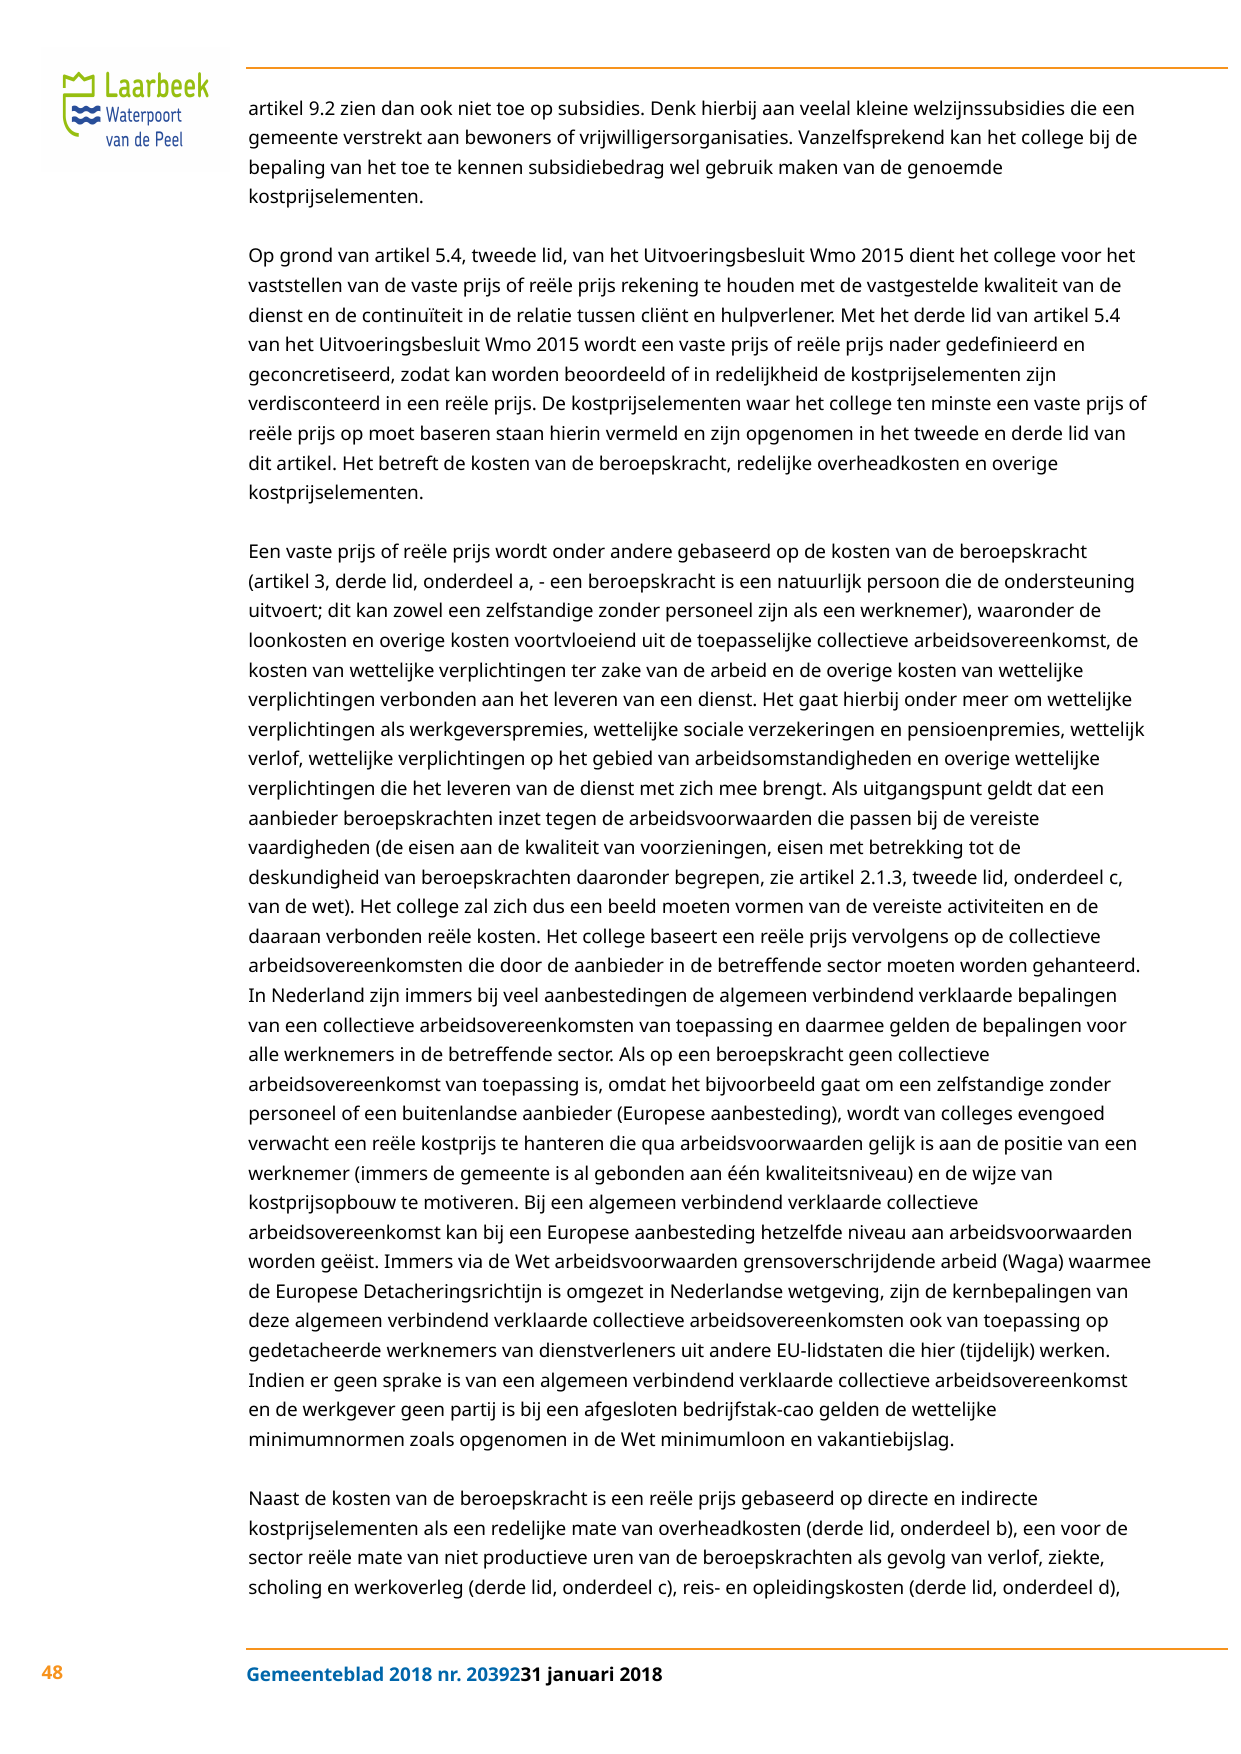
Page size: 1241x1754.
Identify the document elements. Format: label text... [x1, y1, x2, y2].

text Naast de kosten van de beroepskracht is een reële prijs gebaseerd op directe en indirecte kostprijselementen als een redelijke mate van overheadkosten (derde lid, onderdeel b), een voor de sector reële mate van niet productieve uren van de beroepskrachten als gevolg van verlof, ziekte, scholing en werkoverleg (derde lid, onderdeel c), reis- en opleidingskosten (derde lid, onderdeel d), [248, 1485, 1152, 1600]
text Op grond van artikel 5.4, tweede lid, van het Uitvoeringsbesluit Wmo 2015 dient het college voor het vaststellen van de vaste prijs of reële prijs rekening te houden met de vastgestelde kwaliteit van de dienst en de continuïteit in de relatie tussen cliënt en hulpverlener. Met het derde lid van artikel 5.4 van het Uitvoeringsbesluit Wmo 2015 wordt een vaste prijs of reële prijs nader gedefinieerd en geconcretiseerd, zodat kan worden beoordeeld of in redelijkheid de kostprijselementen zijn verdisconteerd in een reële prijs. De kostprijselementen waar het college ten minste een vaste prijs of reële prijs op moet baseren staan hierin vermeld en zijn opgenomen in het tweede en derde lid van dit artikel. Het betreft de kosten van de beroepskracht, redelijke overheadkosten en overige kostprijselementen. [248, 243, 1152, 505]
picture [41, 47, 231, 172]
text artikel 9.2 zien dan ook niet toe op subsidies. Denk hierbij aan veelal kleine welzijnssubsidies die een gemeente verstrekt aan bewoners of vrijwilligersorganisaties. Vanzelfsprekend kan het college bij de bepaling van het toe te kennen subsidiebedrag wel gebruik maken van de genoemde kostprijselementen. [248, 95, 1152, 209]
text Een vaste prijs of reële prijs wordt onder andere gebaseerd op de kosten van de beroepskracht (artikel 3, derde lid, onderdeel a, - een beroepskracht is een natuurlijk persoon die de ondersteuning uitvoert; dit kan zowel een zelfstandige zonder personeel zijn als een werknemer), waaronder de loonkosten en overige kosten voortvloeiend uit de toepasselijke collectieve arbeidsovereenkomst, de kosten van wettelijke verplichtingen ter zake van de arbeid en de overige kosten van wettelijke verplichtingen verbonden aan het leveren van een dienst. Het gaat hierbij onder meer om wettelijke verplichtingen als werkgeverspremies, wettelijke sociale verzekeringen en pensioenpremies, wettelijk verlof, wettelijke verplichtingen op het gebied van arbeidsomstandigheden en overige wettelijke verplichtingen die het leveren van de dienst met zich mee brengt. Als uitgangspunt geldt dat een aanbieder beroepskrachten inzet tegen de arbeidsvoorwaarden die passen bij de vereiste vaardigheden (de eisen aan de kwaliteit van voorzieningen, eisen met betrekking tot de deskundigheid van beroepskrachten daaronder begrepen, zie artikel 2.1.3, tweede lid, onderdeel c, van de wet). Het college zal zich dus een beeld moeten vormen van de vereiste activiteiten en de daaraan verbonden reële kosten. Het college baseert een reële prijs vervolgens op de collectieve arbeidsovereenkomsten die door de aanbieder in de betreffende sector moeten worden gehanteerd. In Nederland zijn immers bij veel aanbestedingen de algemeen verbindend verklaarde bepalingen van een collectieve arbeidsovereenkomsten van toepassing en daarmee gelden de bepalingen voor alle werknemers in de betreffende sector. Als op een beroepskracht geen collectieve arbeidsovereenkomst van toepassing is, omdat het bijvoorbeeld gaat om een zelfstandige zonder personeel of een buitenlandse aanbieder (Europese aanbesteding), wordt van colleges evengoed verwacht een reële kostprijs te hanteren die qua arbeidsvoorwaarden gelijk is aan de positie van een werknemer (immers de gemeente is al gebonden aan één kwaliteitsniveau) en de wijze van kostprijsopbouw te motiveren. Bij een algemeen verbindend verklaarde collectieve arbeidsovereenkomst kan bij een Europese aanbesteding hetzelfde niveau aan arbeidsvoorwaarden worden geëist. Immers via de Wet arbeidsvoorwaarden grensoverschrijdende arbeid (Waga) waarmee de Europese Detacheringsrichtijn is omgezet in Nederlandse wetgeving, zijn de kernbepalingen van deze algemeen verbindend verklaarde collectieve arbeidsovereenkomsten ook van toepassing op gedetacheerde werknemers van dienstverleners uit andere EU-lidstaten die hier (tijdelijk) werken. Indien er geen sprake is van een algemeen verbindend verklaarde collectieve arbeidsovereenkomst en de werkgever geen partij is bij een afgesloten bedrijfstak-cao gelden de wettelijke minimumnormen zoals opgenomen in de Wet minimumloon en vakantiebijslag. [248, 538, 1152, 1452]
